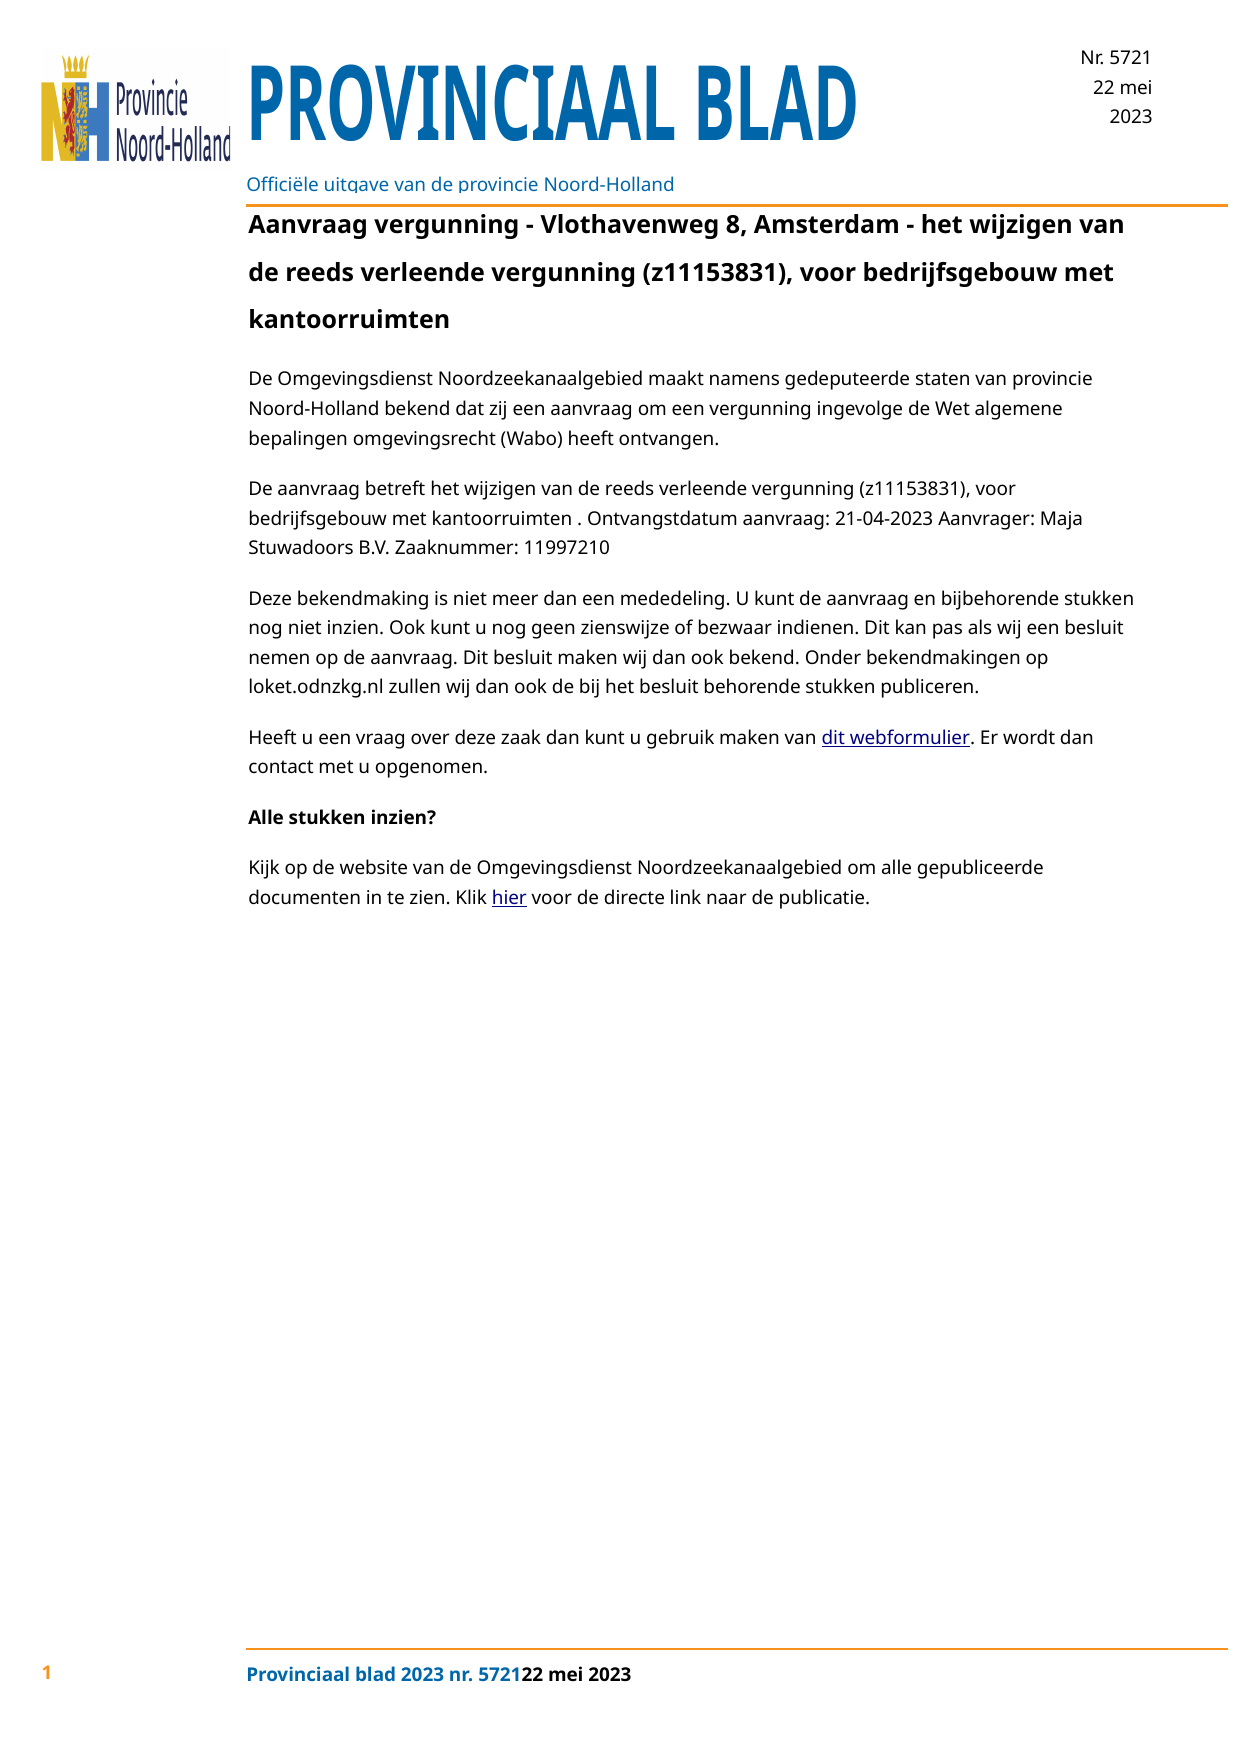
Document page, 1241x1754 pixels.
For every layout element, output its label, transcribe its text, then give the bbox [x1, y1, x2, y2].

text Deze bekendmaking is niet meer dan een mededeling. U kunt de aanvraag en bijbehorende stukken nog niet inzien. Ook kunt u nog geen zienswijze of bezwaar indienen. Dit kan pas als wij een besluit nemen op de aanvraag. Dit besluit maken wij dan ook bekend. Onder bekendmakingen op loket.odnzkg.nl zullen wij dan ook de bij het besluit behorende stukken publiceren. [248, 585, 1152, 699]
text De Omgevingsdienst Noordzeekanaalgebied maakt namens gedeputeerde staten van provincie Noord-Holland bekend dat zij een aanvraag om een vergunning ingevolge de Wet algemene bepalingen omgevingsrecht (Wabo) heeft ontvangen. [248, 366, 1152, 450]
text Alle stukken inzien? [248, 804, 1152, 829]
text Aanvraag vergunning - Vlothavenweg 8, Amsterdam - het wijzigen van de reeds verleende vergunning (z11153831), voor bedrijfsgebouw met kantoorruimten [248, 207, 1152, 336]
text Kijk op de website van de Omgevingsdienst Noordzeekanaalgebied om alle gepubliceerde documenten in te zien. Klik hier voor de directe link naar de publicatie. [248, 854, 1152, 909]
picture [41, 47, 231, 172]
text De aanvraag betreft het wijzigen van de reeds verleende vergunning (z11153831), voor bedrijfsgebouw met kantoorruimten . Ontvangstdatum aanvraag: 21-04-2023 Aanvrager: Maja Stuwadoors B.V. Zaaknummer: 11997210 [248, 475, 1152, 560]
text Heeft u een vraag over deze zaak dan kunt u gebruik maken van dit webformulier. Er wordt dan contact met u opgenomen. [248, 724, 1152, 779]
